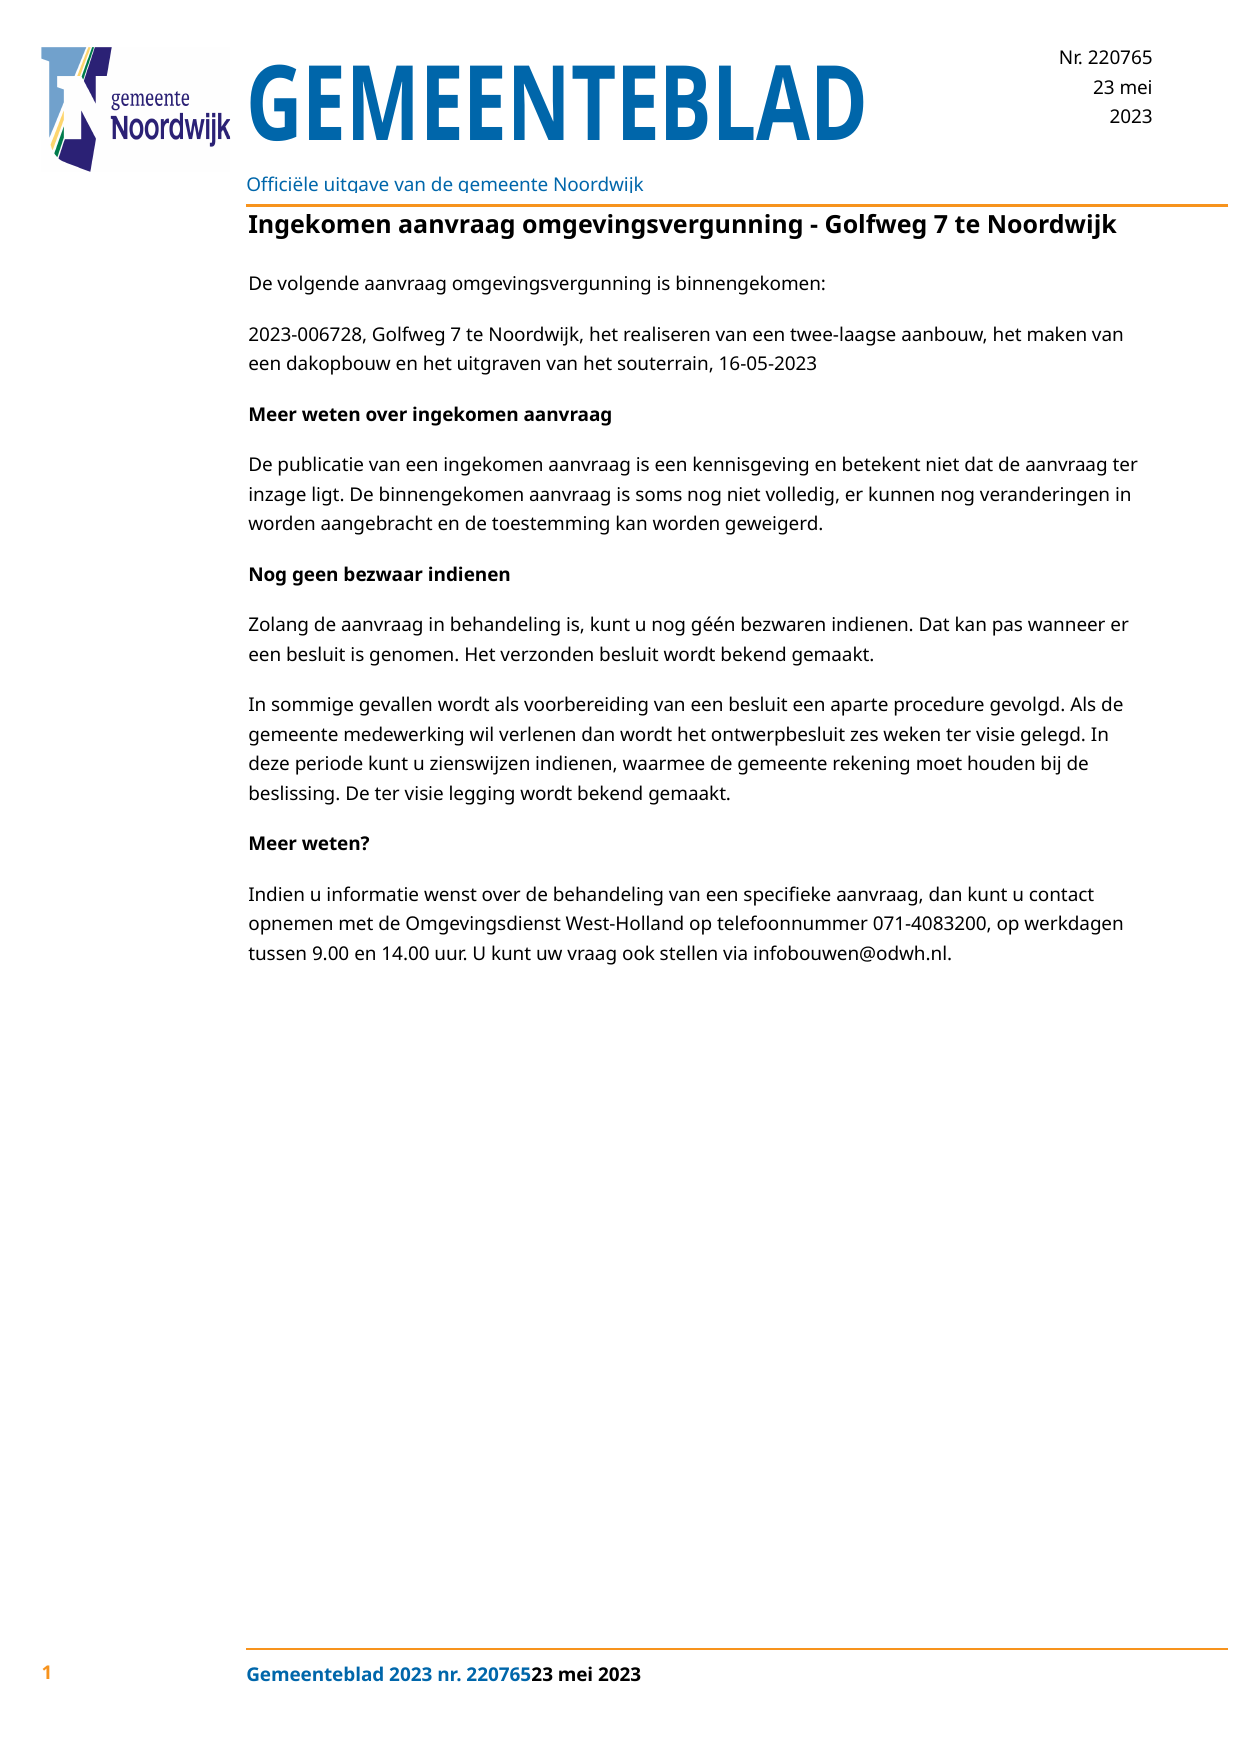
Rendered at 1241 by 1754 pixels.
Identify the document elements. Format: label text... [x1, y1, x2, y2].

text De volgende aanvraag omgevingsvergunning is binnengekomen: [248, 270, 1152, 296]
picture [41, 47, 231, 172]
text Ingekomen aanvraag omgevingsvergunning - Golfweg 7 te Noordwijk [248, 207, 1152, 241]
text Zolang de aanvraag in behandeling is, kunt u nog géén bezwaren indienen. Dat kan pas wanneer er een besluit is genomen. Het verzonden besluit wordt bekend gemaakt. [248, 611, 1152, 666]
text In sommige gevallen wordt als voorbereiding van een besluit een aparte procedure gevolgd. Als de gemeente medewerking wil verlenen dan wordt het ontwerpbesluit zes weken ter visie gelegd. In deze periode kunt u zienswijzen indienen, waarmee de gemeente rekening moet houden bij de beslissing. De ter visie legging wordt bekend gemaakt. [248, 691, 1152, 806]
text Nog geen bezwaar indienen [248, 561, 1152, 586]
text 2023-006728, Golfweg 7 te Noordwijk, het realiseren van een twee-laagse aanbouw, het maken van een dakopbouw en het uitgraven van het souterrain, 16-05-2023 [248, 321, 1152, 376]
text Meer weten? [248, 830, 1152, 856]
text Meer weten over ingekomen aanvraag [248, 401, 1152, 426]
text Indien u informatie wenst over de behandeling van een specifieke aanvraag, dan kunt u contact opnemen met de Omgevingsdienst West-Holland op telefoonnummer 071-4083200, op werkdagen tussen 9.00 en 14.00 uur. U kunt uw vraag ook stellen via infobouwen@odwh.nl. [248, 881, 1152, 966]
text De publicatie van een ingekomen aanvraag is een kennisgeving en betekent niet dat de aanvraag ter inzage ligt. De binnengekomen aanvraag is soms nog niet volledig, er kunnen nog veranderingen in worden aangebracht en de toestemming kan worden geweigerd. [248, 451, 1152, 536]
